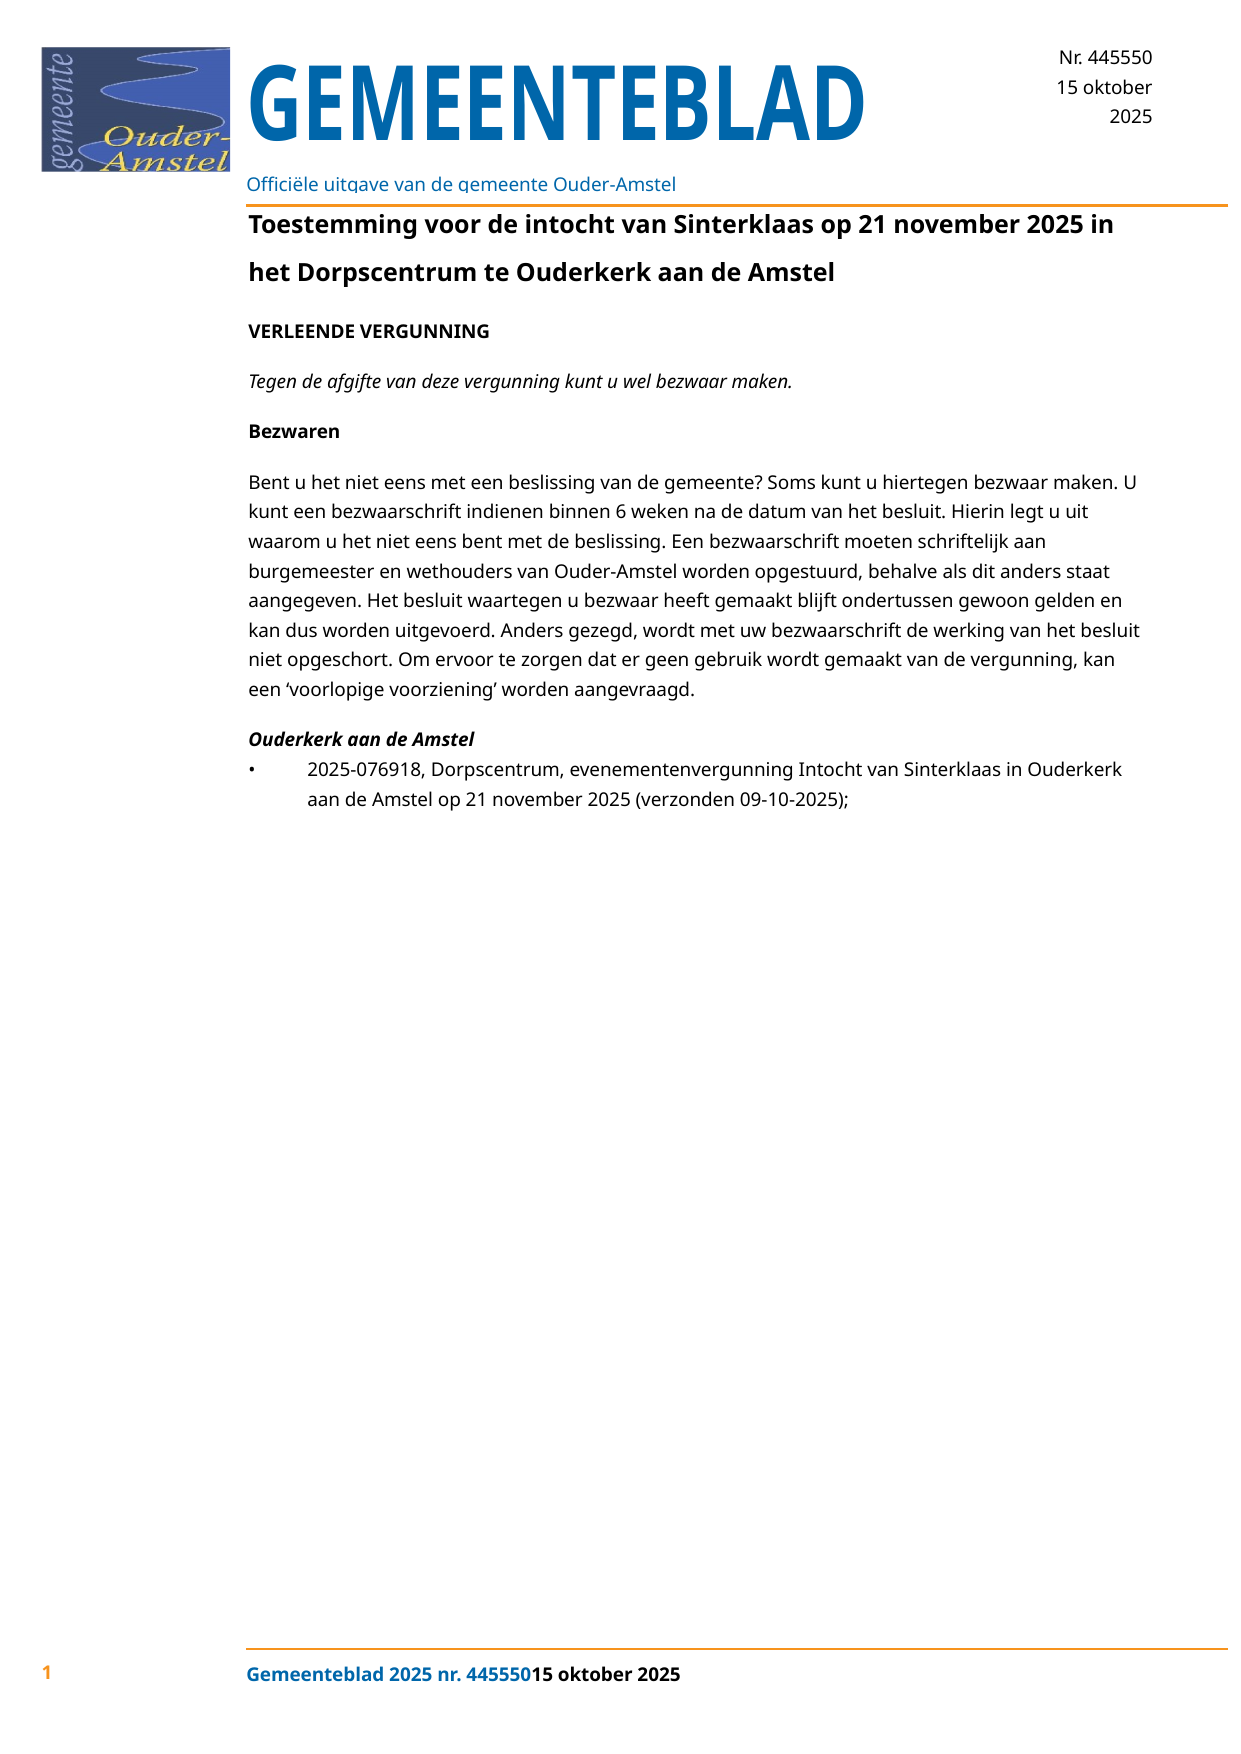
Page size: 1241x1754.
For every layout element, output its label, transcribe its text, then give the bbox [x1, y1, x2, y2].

list 2025-076918, Dorpscentrum, evenementenvergunning Intocht van Sinterklaas in Ouderkerk aan de Amstel op 21 november 2025 (verzonden 09-10-2025); [248, 756, 1152, 812]
text Tegen de afgifte van deze vergunning kunt u wel bezwaar maken. [248, 368, 1152, 394]
text VERLEENDE VERGUNNING [248, 318, 1152, 344]
text Toestemming voor de intocht van Sinterklaas op 21 november 2025 in het Dorpscentrum te Ouderkerk aan de Amstel [248, 207, 1152, 288]
text Ouderkerk aan de Amstel [248, 727, 1152, 752]
picture [41, 47, 231, 172]
text Bent u het niet eens met een beslissing van de gemeente? Soms kunt u hiertegen bezwaar maken. U kunt een bezwaarschrift indienen binnen 6 weken na de datum van het besluit. Hierin legt u uit waarom u het niet eens bent met de beslissing. Een bezwaarschrift moeten schriftelijk aan burgemeester en wethouders van Ouder-Amstel worden opgestuurd, behalve als dit anders staat aangegeven. Het besluit waartegen u bezwaar heeft gemaakt blijft ondertussen gewoon gelden en kan dus worden uitgevoerd. Anders gezegd, wordt met uw bezwaarschrift de werking van het besluit niet opgeschort. Om ervoor te zorgen dat er geen gebruik wordt gemaakt van de vergunning, kan een ‘voorlopige voorziening’ worden aangevraagd. [248, 469, 1152, 702]
text Bezwaren [248, 419, 1152, 444]
